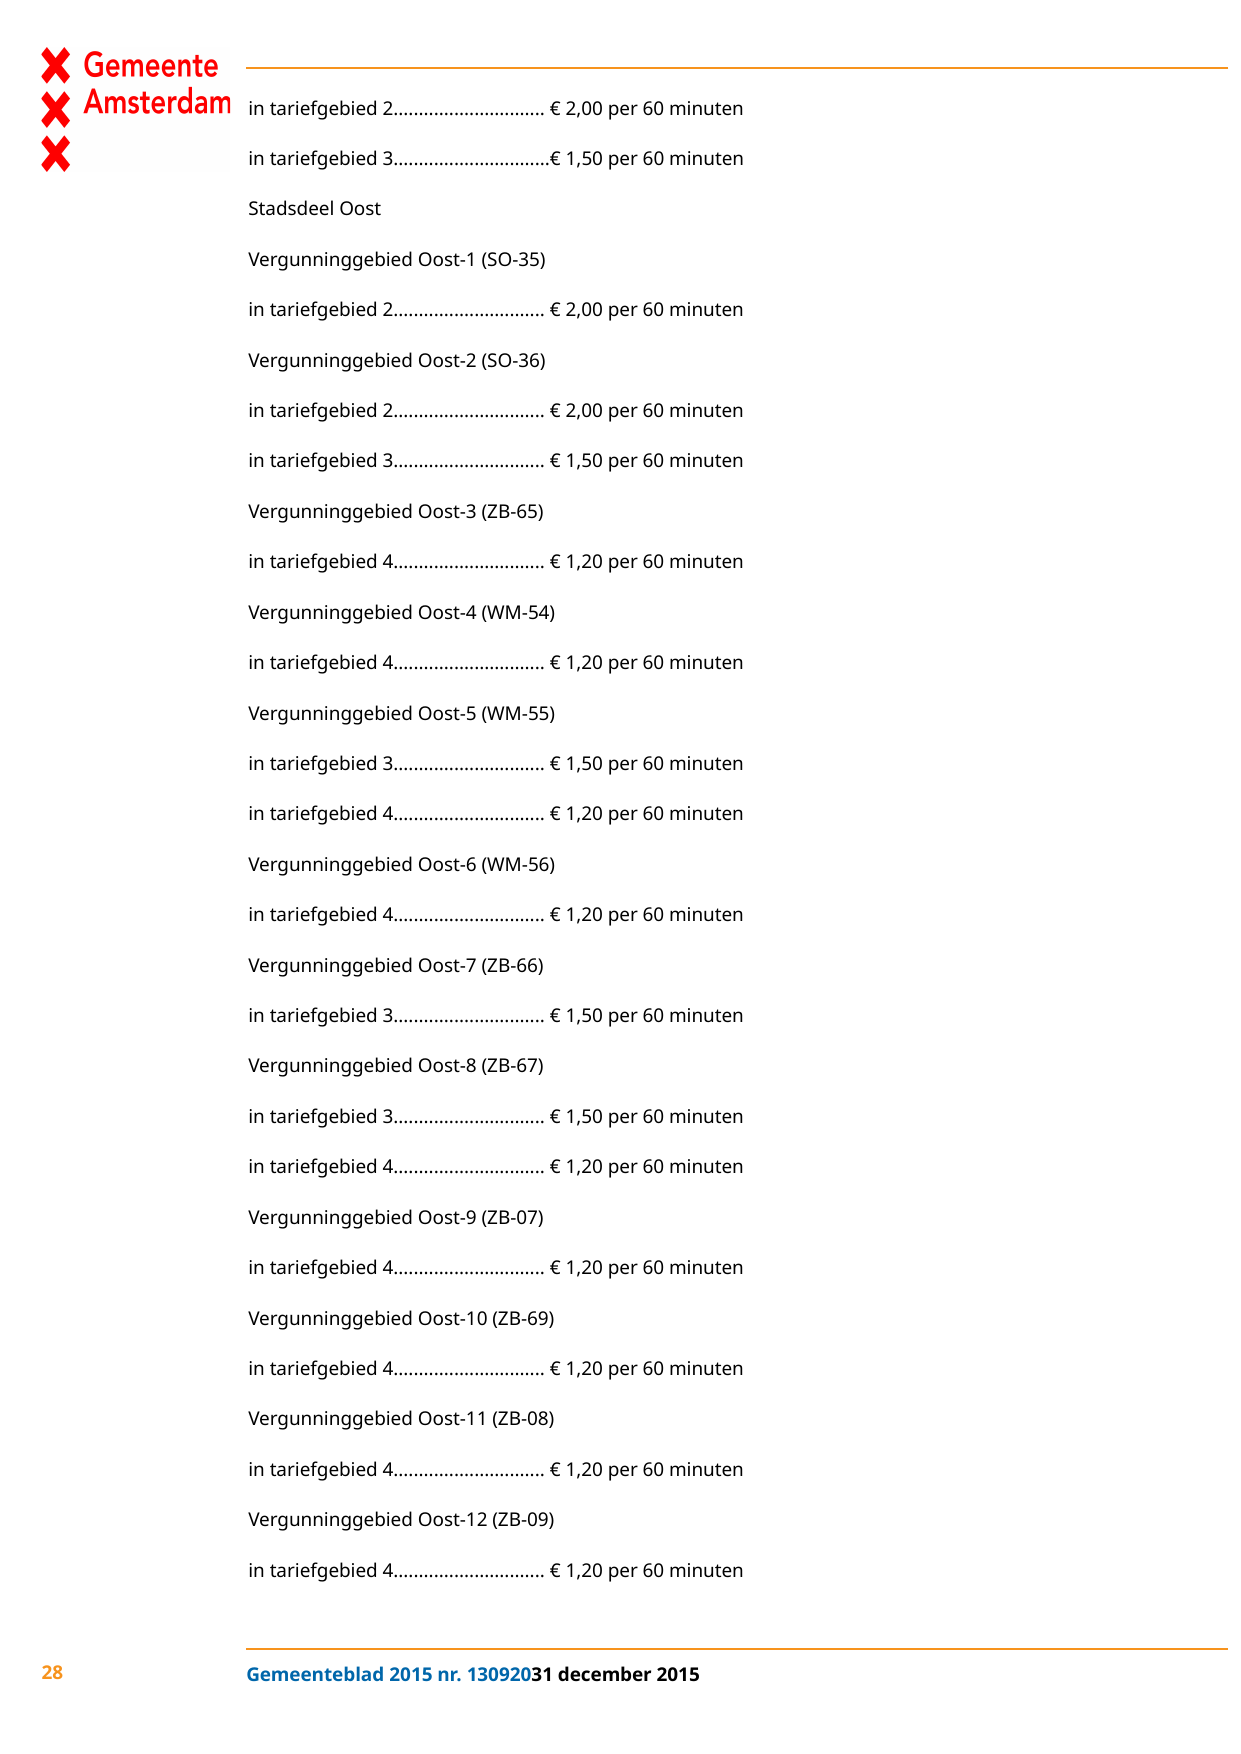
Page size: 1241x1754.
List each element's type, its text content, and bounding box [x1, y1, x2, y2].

text Vergunninggebied Oost-4 (WM-54) [248, 599, 1152, 625]
text in tariefgebied 3.............................. € 1,50 per 60 minuten [248, 1002, 1152, 1028]
text in tariefgebied 2.............................. € 2,00 per 60 minuten [248, 296, 1152, 322]
text in tariefgebied 3.............................. € 1,50 per 60 minuten [248, 750, 1152, 776]
text in tariefgebied 3.............................. € 1,50 per 60 minuten [248, 448, 1152, 473]
text Vergunninggebied Oost-7 (ZB-66) [248, 952, 1152, 978]
text Vergunninggebied Oost-1 (SO-35) [248, 246, 1152, 272]
text in tariefgebied 4.............................. € 1,20 per 60 minuten [248, 1254, 1152, 1280]
text in tariefgebied 3.............................. € 1,50 per 60 minuten [248, 1103, 1152, 1129]
text Vergunninggebied Oost-5 (WM-55) [248, 700, 1152, 726]
text Vergunninggebied Oost-3 (ZB-65) [248, 498, 1152, 524]
text in tariefgebied 3...............................€ 1,50 per 60 minuten [248, 145, 1152, 171]
text Vergunninggebied Oost-9 (ZB-07) [248, 1204, 1152, 1230]
text Vergunninggebied Oost-8 (ZB-67) [248, 1053, 1152, 1078]
text in tariefgebied 4.............................. € 1,20 per 60 minuten [248, 649, 1152, 675]
text in tariefgebied 4.............................. € 1,20 per 60 minuten [248, 1456, 1152, 1482]
text Stadsdeel Oost [248, 196, 1152, 221]
picture [41, 47, 231, 172]
text Vergunninggebied Oost-10 (ZB-69) [248, 1305, 1152, 1331]
text in tariefgebied 4.............................. € 1,20 per 60 minuten [248, 901, 1152, 927]
text Vergunninggebied Oost-11 (ZB-08) [248, 1406, 1152, 1431]
text in tariefgebied 4.............................. € 1,20 per 60 minuten [248, 548, 1152, 574]
text Vergunninggebied Oost-6 (WM-56) [248, 851, 1152, 877]
text in tariefgebied 4.............................. € 1,20 per 60 minuten [248, 1557, 1152, 1583]
text Vergunninggebied Oost-12 (ZB-09) [248, 1506, 1152, 1532]
text in tariefgebied 2.............................. € 2,00 per 60 minuten [248, 95, 1152, 121]
text Vergunninggebied Oost-2 (SO-36) [248, 347, 1152, 373]
text in tariefgebied 4.............................. € 1,20 per 60 minuten [248, 1153, 1152, 1179]
text in tariefgebied 4.............................. € 1,20 per 60 minuten [248, 1355, 1152, 1381]
text in tariefgebied 4.............................. € 1,20 per 60 minuten [248, 801, 1152, 826]
text in tariefgebied 2.............................. € 2,00 per 60 minuten [248, 397, 1152, 423]
